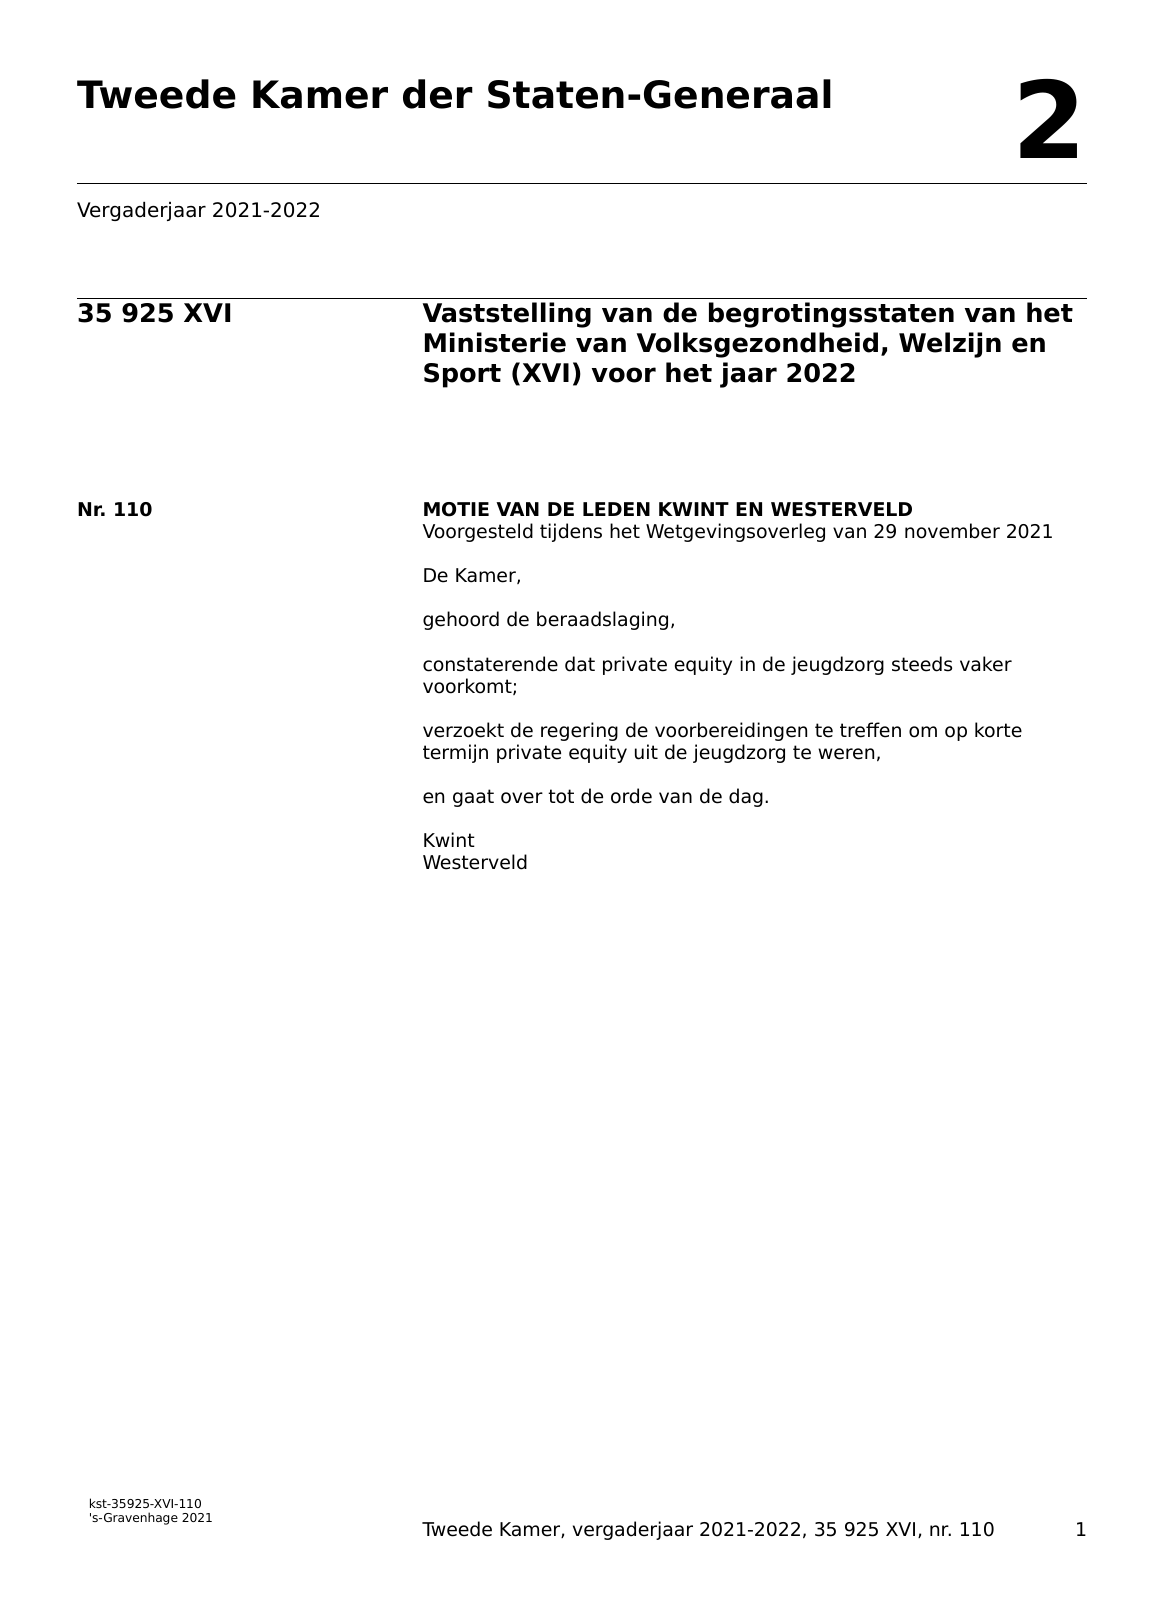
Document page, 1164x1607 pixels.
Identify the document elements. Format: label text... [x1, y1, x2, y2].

text constaterende dat private equity in de jeugdzorg steeds vaker voorkomt; [422, 653, 1087, 697]
text De Kamer, [422, 565, 1087, 587]
text 's-Gravenhage 2021 [88, 1511, 323, 1525]
table_cell Vergaderjaar 2021-2022 [77, 184, 1087, 298]
subtitle Nr. 110 MOTIE VAN DE LEDEN KWINT EN WESTERVELD [77, 499, 1087, 521]
table_header Tweede Kamer der Staten-Generaal [77, 59, 886, 183]
text gehoord de beraadslaging, [422, 609, 1087, 631]
subtitle 35 925 XVI Vaststelling van de begrotingsstaten van het Ministerie van Volksgezondheid, Welzijn en Sport (XVI) voor het jaar 2022 [77, 299, 1087, 388]
text verzoekt de regering de voorbereidingen te treffen om op korte termijn private equity uit de jeugdzorg te weren, [422, 720, 1087, 764]
text Voorgesteld tijdens het Wetgevingsoverleg van 29 november 2021 [422, 521, 1087, 543]
text kst-35925-XVI-110 [88, 1497, 323, 1511]
text Westerveld [422, 852, 1087, 874]
text en gaat over tot de orde van de dag. [422, 786, 1087, 808]
table_header 2 [886, 59, 1087, 183]
text Kwint [422, 830, 1087, 852]
